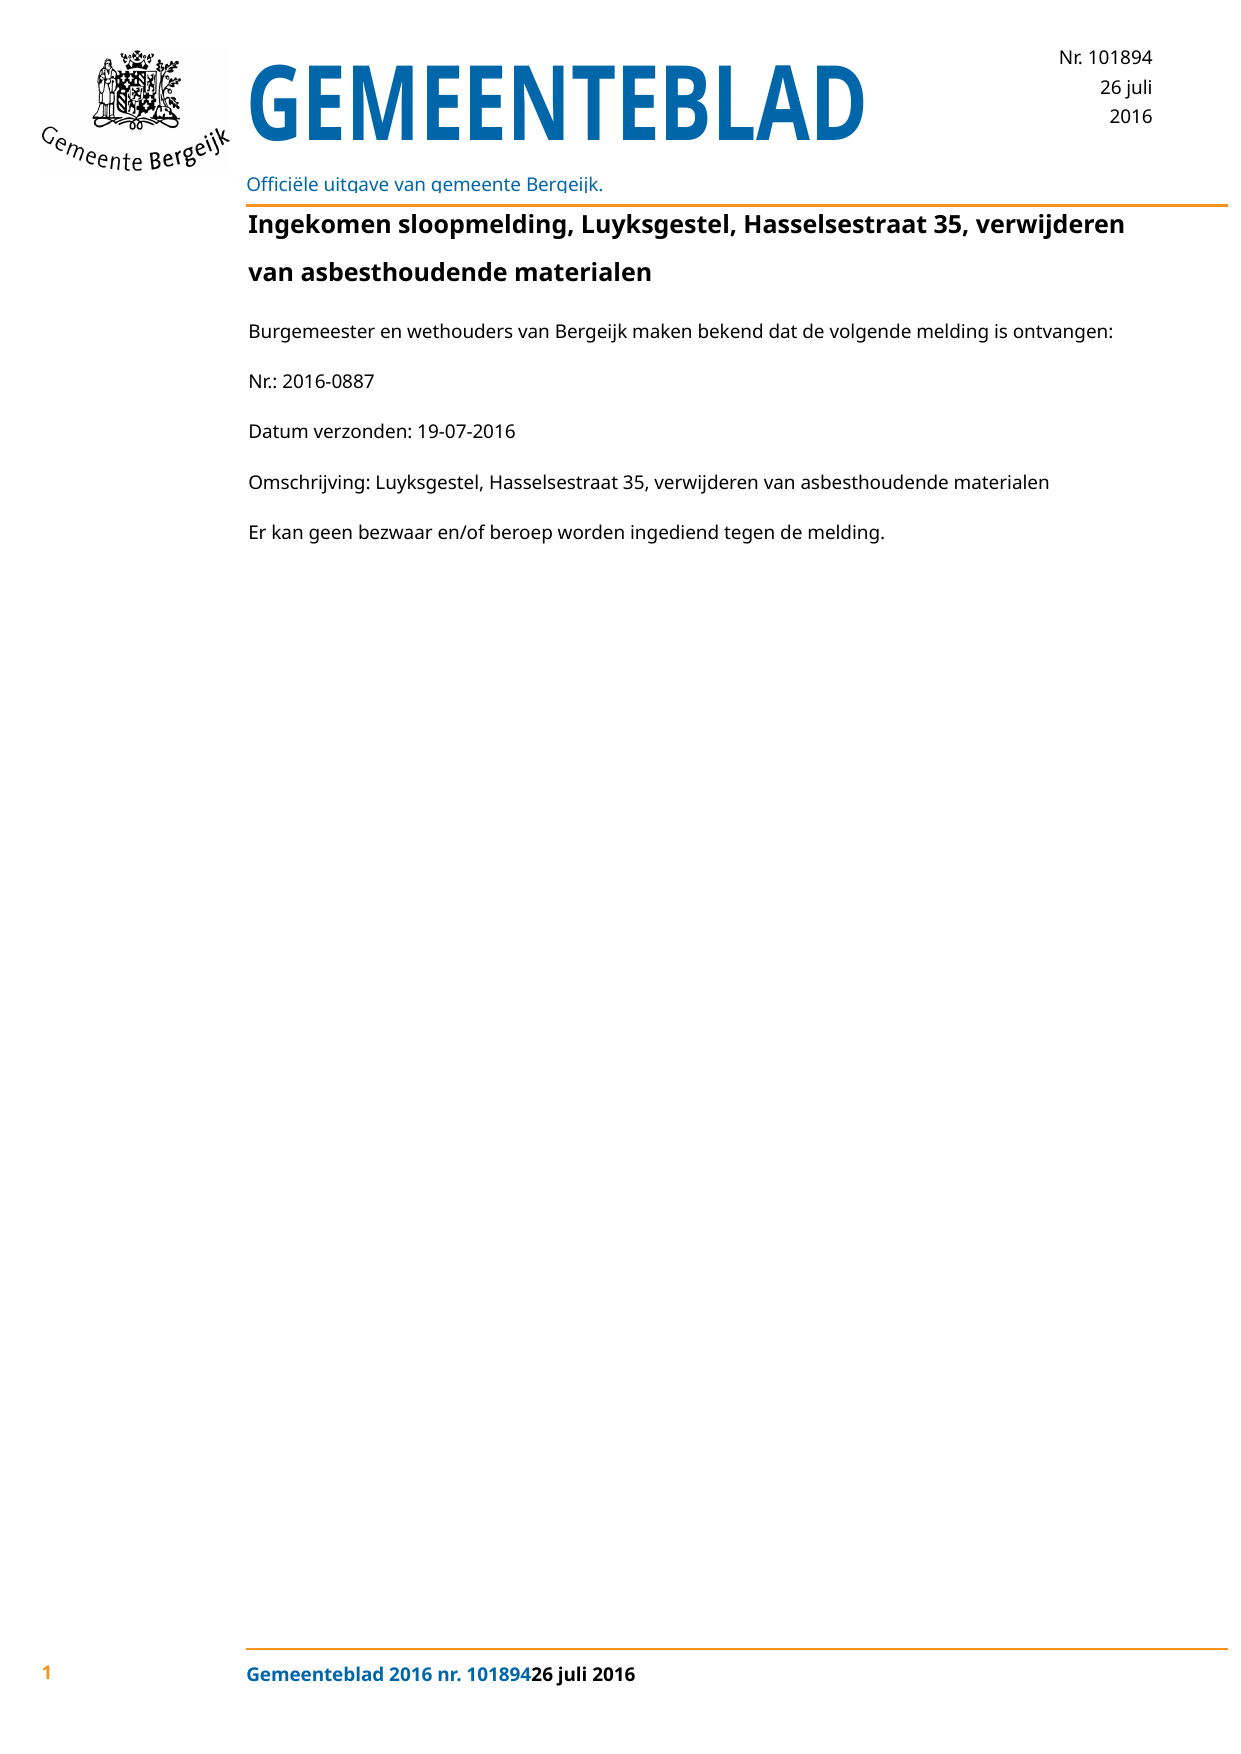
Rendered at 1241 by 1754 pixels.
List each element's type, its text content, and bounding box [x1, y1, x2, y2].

picture [41, 47, 231, 172]
text Er kan geen bezwaar en/of beroep worden ingediend tegen de melding. [248, 519, 1152, 545]
text Ingekomen sloopmelding, Luyksgestel, Hasselsestraat 35, verwijderen van asbesthoudende materialen [248, 207, 1152, 288]
text Nr.: 2016-0887 [248, 368, 1152, 394]
text Omschrijving: Luyksgestel, Hasselsestraat 35, verwijderen van asbesthoudende materialen [248, 469, 1152, 495]
text Datum verzonden: 19-07-2016 [248, 419, 1152, 444]
text Burgemeester en wethouders van Bergeijk maken bekend dat de volgende melding is ontvangen: [248, 318, 1152, 344]
